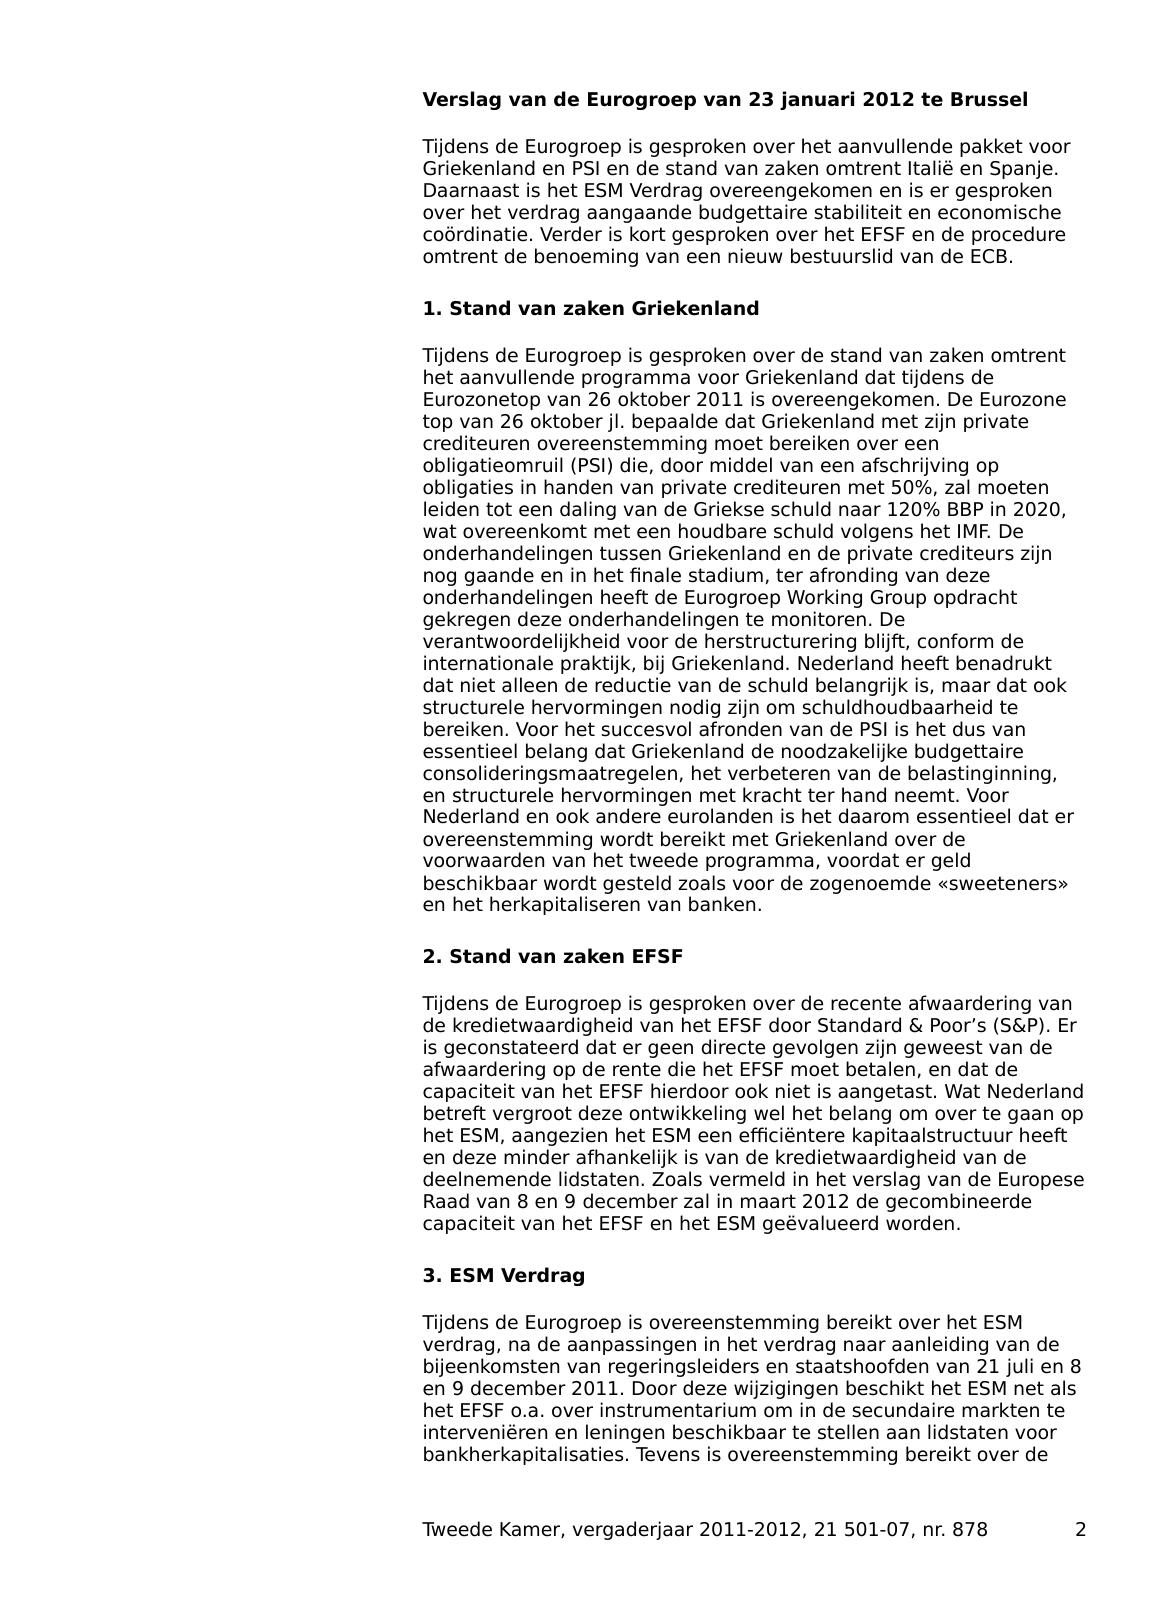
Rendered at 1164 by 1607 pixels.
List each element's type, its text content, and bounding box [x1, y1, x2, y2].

subtitle 1. Stand van zaken Griekenland [422, 298, 1087, 320]
text Tijdens de Eurogroep is gesproken over de recente afwaardering van de kredietwaardigheid van het EFSF door Standard & Poor’s (S&P). Er is geconstateerd dat er geen directe gevolgen zijn geweest van de afwaardering op de rente die het EFSF moet betalen, en dat de capaciteit van het EFSF hierdoor ook niet is aangetast. Wat Nederland betreft vergroot deze ontwikkeling wel het belang om over te gaan op het ESM, aangezien het ESM een efficiëntere kapitaalstructuur heeft en deze minder afhankelijk is van de kredietwaardigheid van de deelnemende lidstaten. Zoals vermeld in het verslag van de Europese Raad van 8 en 9 december zal in maart 2012 de gecombineerde capaciteit van het EFSF en het ESM geëvalueerd worden. [422, 993, 1087, 1235]
text Tijdens de Eurogroep is gesproken over het aanvullende pakket voor Griekenland en PSI en de stand van zaken omtrent Italië en Spanje. Daarnaast is het ESM Verdrag overeengekomen en is er gesproken over het verdrag aangaande budgettaire stabiliteit en economische coördinatie. Verder is kort gesproken over het EFSF en de procedure omtrent de benoeming van een nieuw bestuurslid van de ECB. [422, 136, 1087, 268]
subtitle Verslag van de Eurogroep van 23 januari 2012 te Brussel [422, 89, 1087, 111]
text Tijdens de Eurogroep is overeenstemming bereikt over het ESM verdrag, na de aanpassingen in het verdrag naar aanleiding van de bijeenkomsten van regeringsleiders en staatshoofden van 21 juli en 8 en 9 december 2011. Door deze wijzigingen beschikt het ESM net als het EFSF o.a. over instrumentarium om in de secundaire markten te interveniëren en leningen beschikbaar te stellen aan lidstaten voor bankherkapitalisaties. Tevens is overeenstemming bereikt over de [422, 1312, 1087, 1466]
text Tijdens de Eurogroep is gesproken over de stand van zaken omtrent het aanvullende programma voor Griekenland dat tijdens de Eurozonetop van 26 oktober 2011 is overeengekomen. De Eurozone top van 26 oktober jl. bepaalde dat Griekenland met zijn private crediteuren overeenstemming moet bereiken over een obligatieomruil (PSI) die, door middel van een afschrijving op obligaties in handen van private crediteuren met 50%, zal moeten leiden tot een daling van de Griekse schuld naar 120% BBP in 2020, wat overeenkomt met een houdbare schuld volgens het IMF. De onderhandelingen tussen Griekenland en de private crediteurs zijn nog gaande en in het finale stadium, ter afronding van deze onderhandelingen heeft de Eurogroep Working Group opdracht gekregen deze onderhandelingen te monitoren. De verantwoordelijkheid voor de herstructurering blijft, conform de internationale praktijk, bij Griekenland. Nederland heeft benadrukt dat niet alleen de reductie van de schuld belangrijk is, maar dat ook structurele hervormingen nodig zijn om schuldhoudbaarheid te bereiken. Voor het succesvol afronden van de PSI is het dus van essentieel belang dat Griekenland de noodzakelijke budgettaire consolideringsmaatregelen, het verbeteren van de belastinginning, en structurele hervormingen met kracht ter hand neemt. Voor Nederland en ook andere eurolanden is het daarom essentieel dat er overeenstemming wordt bereikt met Griekenland over de voorwaarden van het tweede programma, voordat er geld beschikbaar wordt gesteld zoals voor de zogenoemde «sweeteners» en het herkapitaliseren van banken. [422, 345, 1087, 916]
subtitle 3. ESM Verdrag [422, 1265, 1087, 1287]
subtitle 2. Stand van zaken EFSF [422, 946, 1087, 968]
